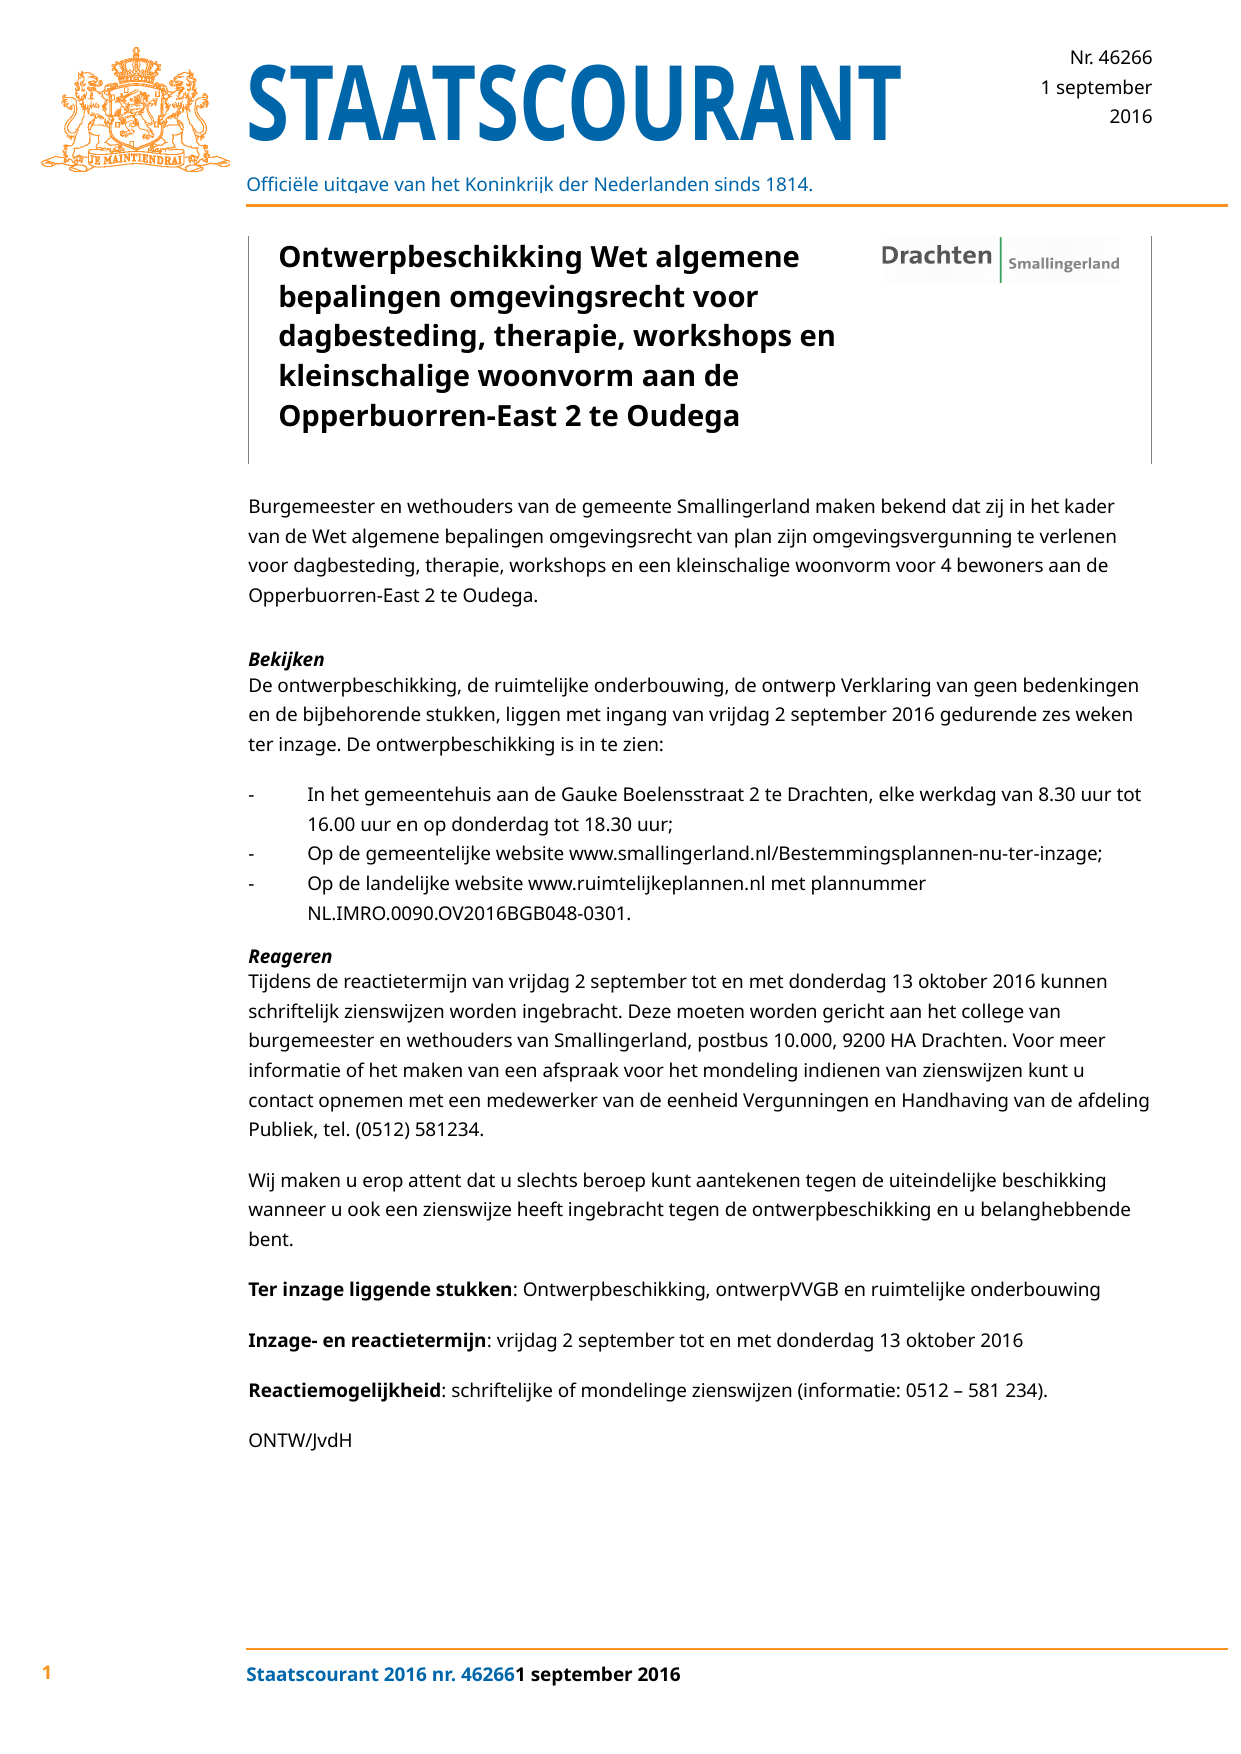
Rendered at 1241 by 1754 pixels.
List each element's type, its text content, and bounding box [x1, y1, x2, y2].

list Op de gemeentelijke website www.smallingerland.nl/Bestemmingsplannen-nu-ter-inzage; [248, 841, 1152, 866]
list Op de landelijke website www.ruimtelijkeplannen.nl met plannummer NL.IMRO.0090.OV2016BGB048-0301. [248, 870, 1152, 925]
table_header [850, 236, 1151, 464]
text Reactiemogelijkheid: schriftelijke of mondelinge zienswijzen (informatie: 0512 – 581 234). [248, 1377, 1152, 1403]
text Wij maken u erop attent dat u slechts beroep kunt aantekenen tegen de uiteindelijke beschikking wanneer u ook een zienswijze heeft ingebracht tegen de ontwerpbeschikking en u belanghebbende bent. [248, 1167, 1152, 1252]
picture [41, 47, 231, 172]
text De ontwerpbeschikking, de ruimtelijke onderbouwing, de ontwerp Verklaring van geen bedenkingen en de bijbehorende stukken, liggen met ingang van vrijdag 2 september 2016 gedurende zes weken ter inzage. De ontwerpbeschikking is in te zien: [248, 672, 1152, 757]
table_header Ontwerpbeschikking Wet algemene bepalingen omgevingsrecht voor dagbesteding, therapie, workshops en kleinschalige woonvorm aan de Opperbuorren-East 2 te Oudega [249, 236, 850, 464]
list In het gemeentehuis aan de Gauke Boelensstraat 2 te Drachten, elke werkdag van 8.30 uur tot 16.00 uur en op donderdag tot 18.30 uur; [248, 781, 1152, 837]
text Burgemeester en wethouders van de gemeente Smallingerland maken bekend dat zij in het kader van de Wet algemene bepalingen omgevingsrecht van plan zijn omgevingsvergunning te verlenen voor dagbesteding, therapie, workshops en een kleinschalige woonvorm voor 4 bewoners aan de Opperbuorren-East 2 te Oudega. [248, 493, 1152, 608]
text Inzage- en reactietermijn: vrijdag 2 september tot en met donderdag 13 oktober 2016 [248, 1327, 1152, 1353]
text ONTW/JvdH [248, 1428, 1152, 1453]
text Bekijken [248, 646, 1152, 672]
text Reageren [248, 943, 1152, 968]
text Tijdens de reactietermijn van vrijdag 2 september tot en met donderdag 13 oktober 2016 kunnen schriftelijk zienswijzen worden ingebracht. Deze moeten worden gericht aan het college van burgemeester en wethouders van Smallingerland, postbus 10.000, 9200 HA Drachten. Voor meer informatie of het maken van een afspraak voor het mondeling indienen van zienswijzen kunt u contact opnemen met een medewerker van de eenheid Vergunningen en Handhaving van de afdeling Publiek, tel. (0512) 581234. [248, 968, 1152, 1142]
picture [882, 236, 1119, 284]
text Ter inzage liggende stukken: Ontwerpbeschikking, ontwerpVVGB en ruimtelijke onderbouwing [248, 1276, 1152, 1302]
